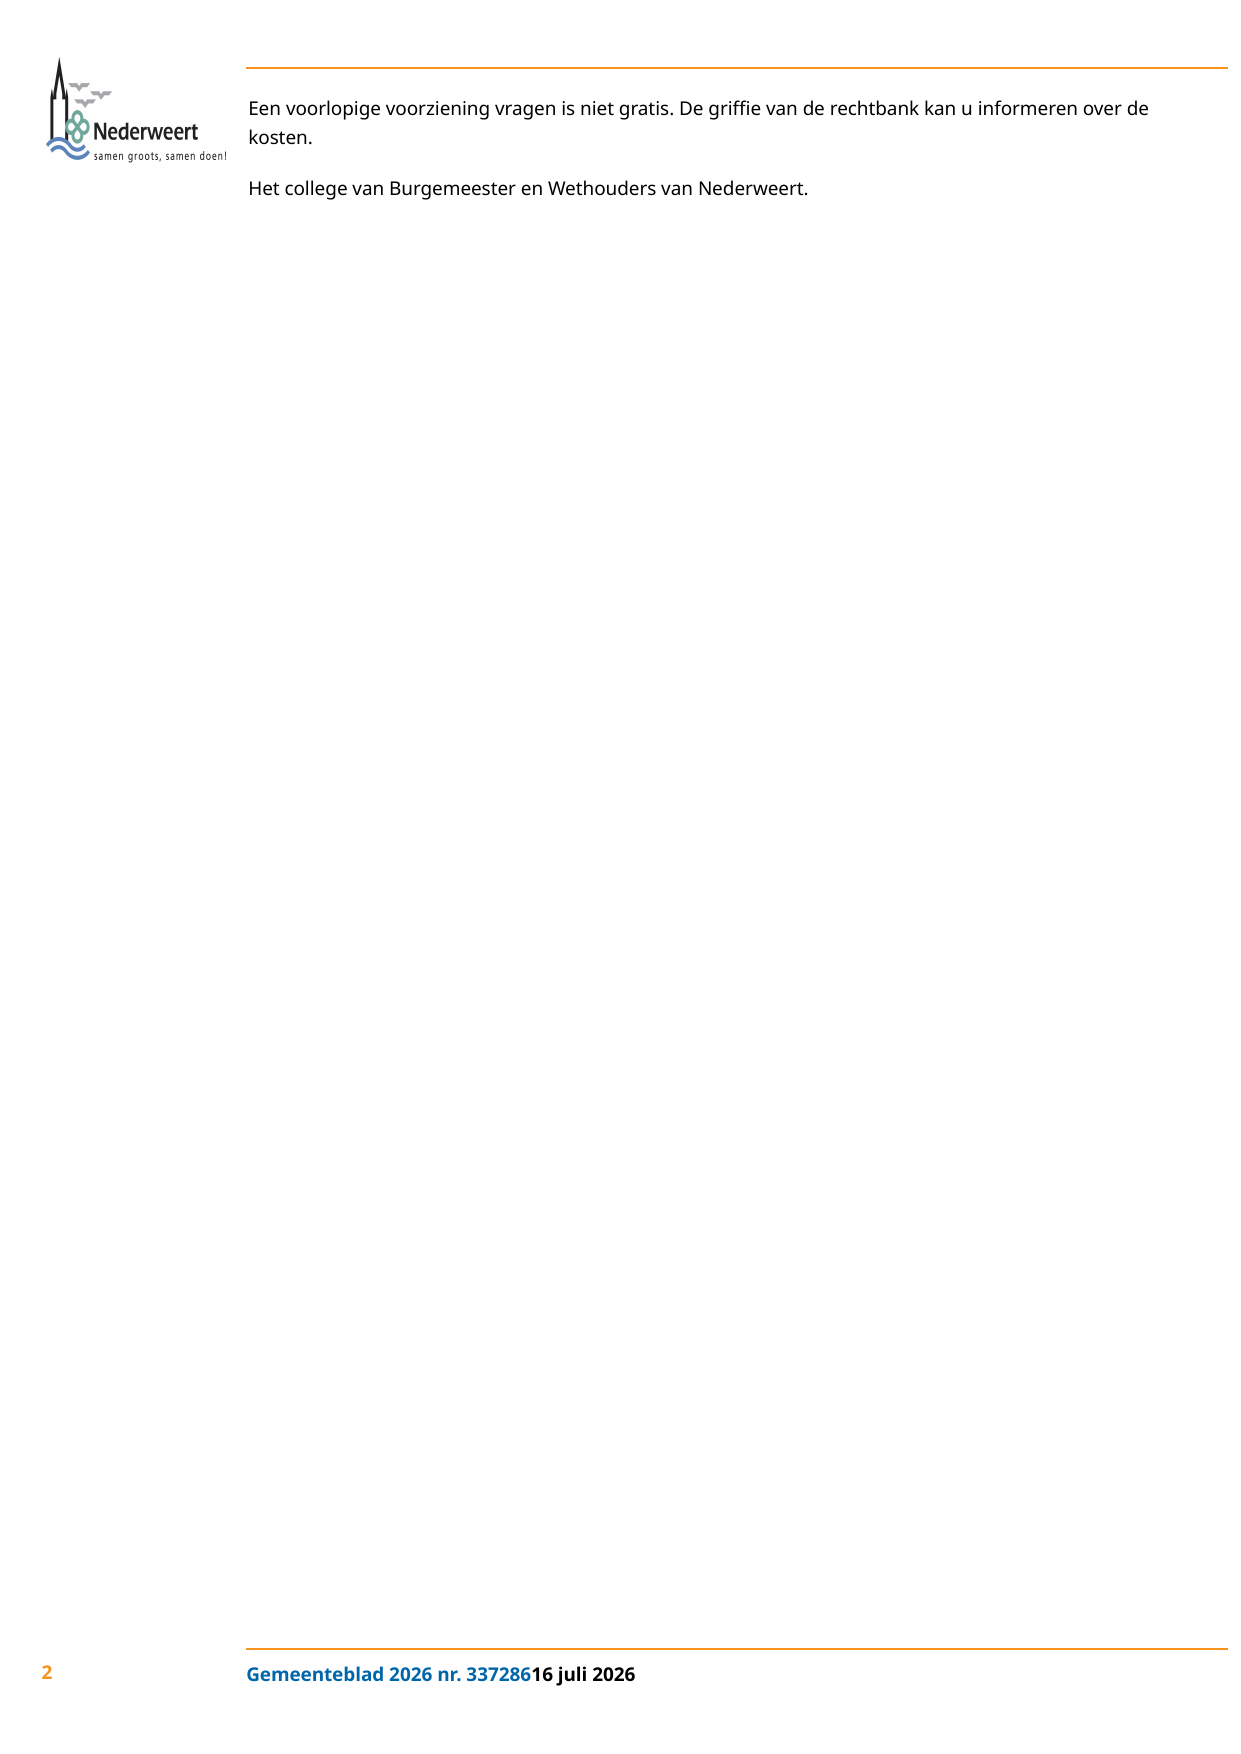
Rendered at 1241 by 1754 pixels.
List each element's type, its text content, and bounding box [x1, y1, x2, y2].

text Een voorlopige voorziening vragen is niet gratis. De griffie van de rechtbank kan u informeren over de kosten. [248, 95, 1152, 150]
text Het college van Burgemeester en Wethouders van Nederweert. [248, 175, 1152, 201]
picture [41, 47, 231, 172]
